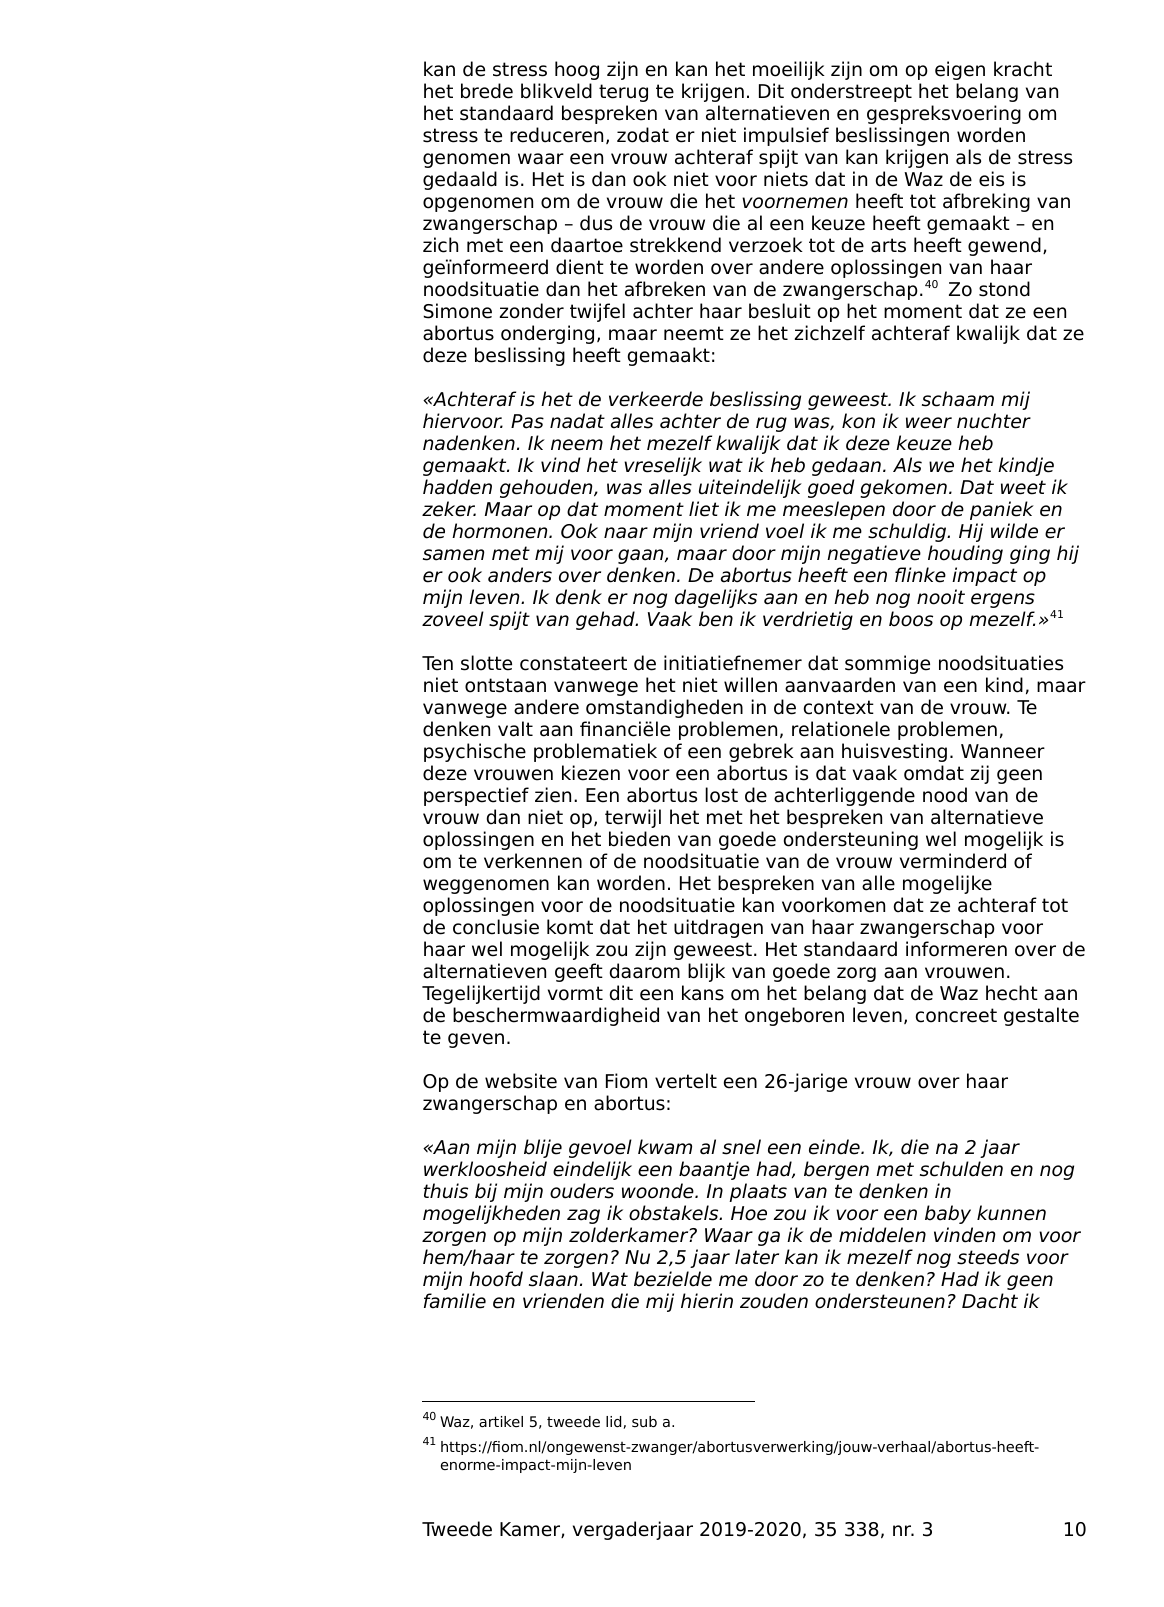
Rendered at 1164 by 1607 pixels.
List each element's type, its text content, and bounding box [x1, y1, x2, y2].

text «Achteraf is het de verkeerde beslissing geweest. Ik schaam mij hiervoor. Pas nadat alles achter de rug was, kon ik weer nuchter nadenken. Ik neem het mezelf kwalijk dat ik deze keuze heb gemaakt. Ik vind het vreselijk wat ik heb gedaan. Als we het kindje hadden gehouden, was alles uiteindelijk goed gekomen. Dat weet ik zeker. Maar op dat moment liet ik me meeslepen door de paniek en de hormonen. Ook naar mijn vriend voel ik me schuldig. Hij wilde er samen met mij voor gaan, maar door mijn negatieve houding ging hij er ook anders over denken. De abortus heeft een flinke impact op mijn leven. Ik denk er nog dagelijks aan en heb nog nooit ergens zoveel spijt van gehad. Vaak ben ik verdrietig en boos op mezelf.» [422, 389, 1087, 631]
text Ten slotte constateert de initiatiefnemer dat sommige noodsituaties niet ontstaan vanwege het niet willen aanvaarden van een kind, maar vanwege andere omstandigheden in de context van de vrouw. Te denken valt aan financiële problemen, relationele problemen, psychische problematiek of een gebrek aan huisvesting. Wanneer deze vrouwen kiezen voor een abortus is dat vaak omdat zij geen perspectief zien. Een abortus lost de achterliggende nood van de vrouw dan niet op, terwijl het met het bespreken van alternatieve oplossingen en het bieden van goede ondersteuning wel mogelijk is om te verkennen of de noodsituatie van de vrouw verminderd of weggenomen kan worden. Het bespreken van alle mogelijke oplossingen voor de noodsituatie kan voorkomen dat ze achteraf tot de conclusie komt dat het uitdragen van haar zwangerschap voor haar wel mogelijk zou zijn geweest. Het standaard informeren over de alternatieven geeft daarom blijk van goede zorg aan vrouwen. Tegelijkertijd vormt dit een kans om het belang dat de Waz hecht aan de beschermwaardigheid van het ongeboren leven, concreet gestalte te geven. [422, 653, 1087, 1048]
text https://fiom.nl/ongewenst-zwanger/abortusverwerking/jouw-verhaal/abortus-heeft-enorme-impact-mijn-leven [422, 1435, 1087, 1474]
text kan de stress hoog zijn en kan het moeilijk zijn om op eigen kracht het brede blikveld terug te krijgen. Dit onderstreept het belang van het standaard bespreken van alternatieven en gespreksvoering om stress te reduceren, zodat er niet impulsief beslissingen worden genomen waar een vrouw achteraf spijt van kan krijgen als de stress gedaald is. Het is dan ook niet voor niets dat in de Waz de eis is opgenomen om de vrouw die het voornemen heeft tot afbreking van zwangerschap – dus de vrouw die al een keuze heeft gemaakt – en zich met een daartoe strekkend verzoek tot de arts heeft gewend, geïnformeerd dient te worden over andere oplossingen van haar noodsituatie dan het afbreken van de zwangerschap. Zo stond Simone zonder twijfel achter haar besluit op het moment dat ze een abortus onderging, maar neemt ze het zichzelf achteraf kwalijk dat ze deze beslissing heeft gemaakt: [422, 59, 1087, 367]
text Op de website van Fiom vertelt een 26-jarige vrouw over haar zwangerschap en abortus: [422, 1071, 1087, 1115]
text «Aan mijn blije gevoel kwam al snel een einde. Ik, die na 2 jaar werkloosheid eindelijk een baantje had, bergen met schulden en nog thuis bij mijn ouders woonde. In plaats van te denken in mogelijkheden zag ik obstakels. Hoe zou ik voor een baby kunnen zorgen op mijn zolderkamer? Waar ga ik de middelen vinden om voor hem/haar te zorgen? Nu 2,5 jaar later kan ik mezelf nog steeds voor mijn hoofd slaan. Wat bezielde me door zo te denken? Had ik geen familie en vrienden die mij hierin zouden ondersteunen? Dacht ik [422, 1137, 1087, 1313]
text Waz, artikel 5, tweede lid, sub a. [422, 1410, 1087, 1432]
